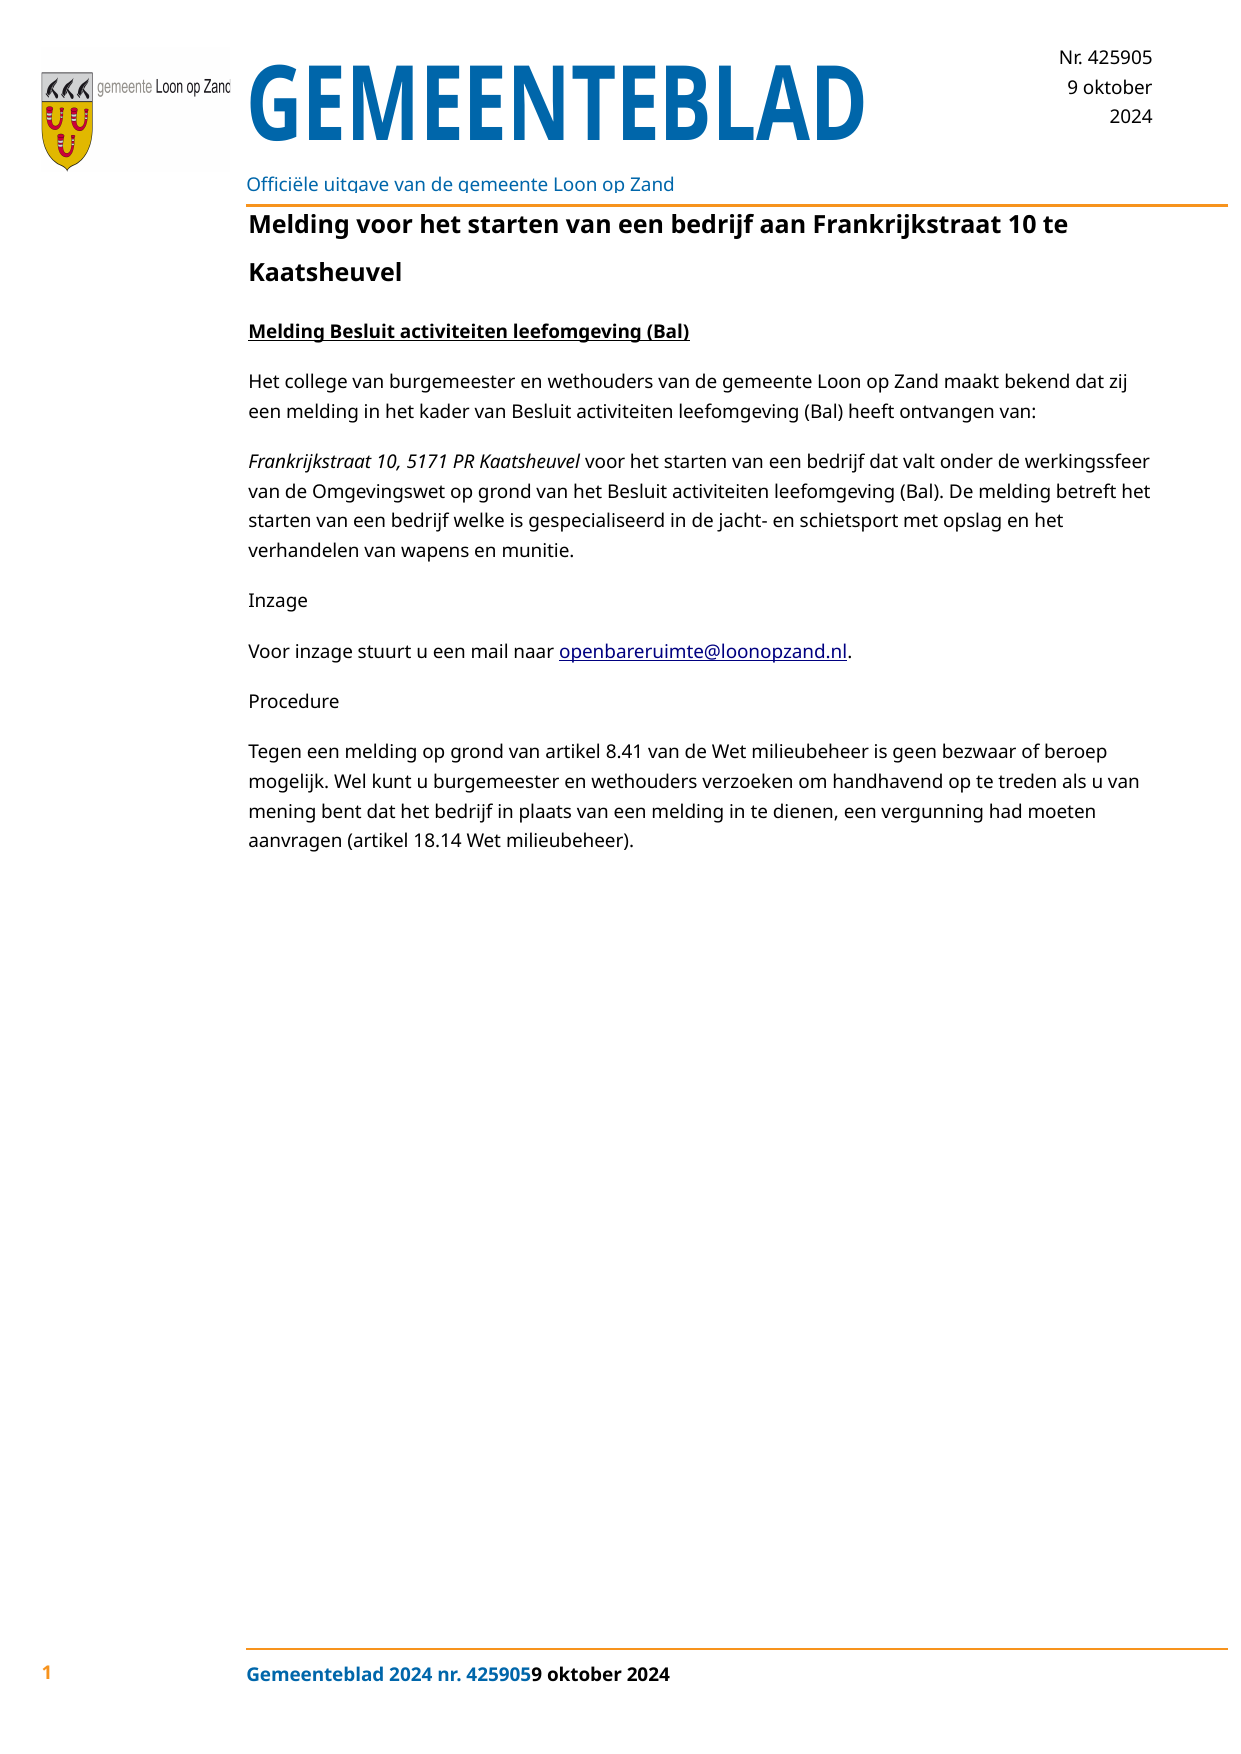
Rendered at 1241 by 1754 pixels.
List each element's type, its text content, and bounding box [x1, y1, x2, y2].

text Melding Besluit activiteiten leefomgeving (Bal) [248, 318, 1152, 344]
text Tegen een melding op grond van artikel 8.41 van de Wet milieubeheer is geen bezwaar of beroep mogelijk. Wel kunt u burgemeester en wethouders verzoeken om handhavend op te treden als u van mening bent dat het bedrijf in plaats van een melding in te dienen, een vergunning had moeten aanvragen (artikel 18.14 Wet milieubeheer). [248, 739, 1152, 853]
text Inzage [248, 587, 1152, 613]
text Voor inzage stuurt u een mail naar openbareruimte@loonopzand.nl. [248, 638, 1152, 664]
text Frankrijkstraat 10, 5171 PR Kaatsheuvel voor het starten van een bedrijf dat valt onder de werkingssfeer van de Omgevingswet op grond van het Besluit activiteiten leefomgeving (Bal). De melding betreft het starten van een bedrijf welke is gespecialiseerd in de jacht- en schietsport met opslag en het verhandelen van wapens en munitie. [248, 448, 1152, 563]
picture [41, 47, 231, 172]
text Procedure [248, 688, 1152, 714]
text Het college van burgemeester en wethouders van de gemeente Loon op Zand maakt bekend dat zij een melding in het kader van Besluit activiteiten leefomgeving (Bal) heeft ontvangen van: [248, 368, 1152, 424]
text Melding voor het starten van een bedrijf aan Frankrijkstraat 10 te Kaatsheuvel [248, 207, 1152, 288]
